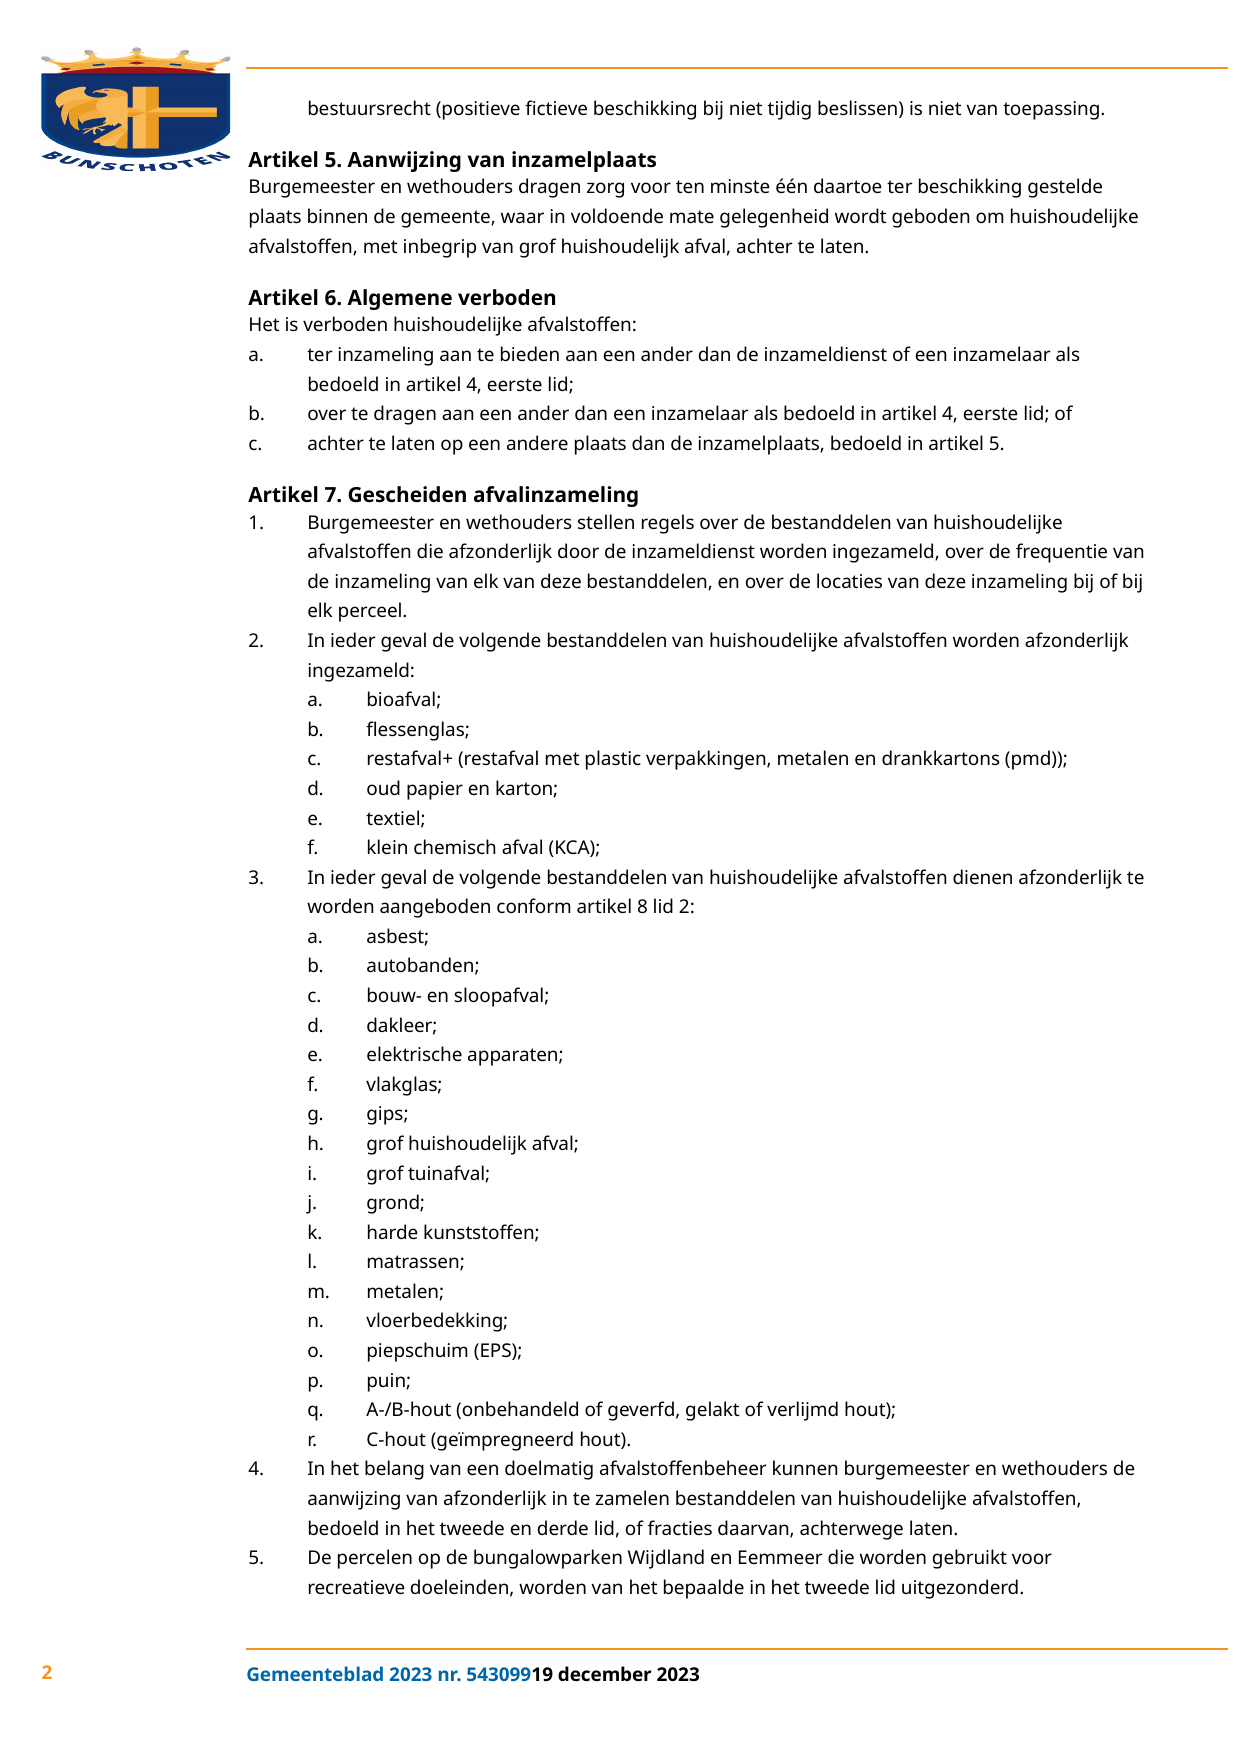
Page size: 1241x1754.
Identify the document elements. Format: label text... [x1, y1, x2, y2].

list over te dragen aan een ander dan een inzamelaar als bedoeld in artikel 4, eerste lid; of [248, 400, 1152, 426]
list achter te laten op een andere plaats dan de inzamelplaats, bedoeld in artikel 5. [248, 430, 1152, 456]
picture [41, 47, 231, 172]
text Artikel 7. Gescheiden afvalinzameling [248, 480, 1152, 509]
list In ieder geval de volgende bestanddelen van huishoudelijke afvalstoffen dienen afzonderlijk te worden aangeboden conform artikel 8 lid 2: [248, 864, 1152, 919]
list In ieder geval de volgende bestanddelen van huishoudelijke afvalstoffen worden afzonderlijk ingezameld: [248, 627, 1152, 682]
list C-hout (geïmpregneerd hout). [307, 1426, 1152, 1452]
list In het belang van een doelmatig afvalstoffenbeheer kunnen burgemeester en wethouders de aanwijzing van afzonderlijk in te zamelen bestanddelen van huishoudelijke afvalstoffen, bedoeld in het tweede en derde lid, of fracties daarvan, achterwege laten. [248, 1456, 1152, 1540]
list metalen; [307, 1278, 1152, 1304]
list De percelen op de bungalowparken Wijdland en Eemmeer die worden gebruikt voor recreatieve doeleinden, worden van het bepaalde in het tweede lid uitgezonderd. [248, 1544, 1152, 1599]
list flessenglas; [307, 716, 1152, 742]
list elektrische apparaten; [307, 1041, 1152, 1067]
list grond; [307, 1189, 1152, 1215]
list grof tuinafval; [307, 1160, 1152, 1185]
text Artikel 5. Aanwijzing van inzamelplaats [248, 145, 1152, 174]
list harde kunststoffen; [307, 1219, 1152, 1244]
list asbest; [307, 923, 1152, 949]
list oud papier en karton; [307, 775, 1152, 801]
list autobanden; [307, 953, 1152, 978]
list piepschuim (EPS); [307, 1337, 1152, 1363]
list gips; [307, 1101, 1152, 1126]
list puin; [307, 1367, 1152, 1392]
list textiel; [307, 805, 1152, 830]
list ter inzameling aan te bieden aan een ander dan de inzameldienst of een inzamelaar als bedoeld in artikel 4, eerste lid; [248, 341, 1152, 397]
list Burgemeester en wethouders stellen regels over de bestanddelen van huishoudelijke afvalstoffen die afzonderlijk door de inzameldienst worden ingezameld, over de frequentie van de inzameling van elk van deze bestanddelen, en over de locaties van deze inzameling bij of bij elk perceel. [248, 509, 1152, 623]
list dakleer; [307, 1012, 1152, 1037]
list A-/B-hout (onbehandeld of geverfd, gelakt of verlijmd hout); [307, 1396, 1152, 1422]
list bioafval; [307, 686, 1152, 712]
list restafval+ (restafval met plastic verpakkingen, metalen en drankkartons (pmd)); [307, 746, 1152, 771]
list bestuursrecht (positieve fictieve beschikking bij niet tijdig beslissen) is niet van toepassing. [248, 95, 1152, 121]
text Artikel 6. Algemene verboden [248, 283, 1152, 312]
list vlakglas; [307, 1071, 1152, 1097]
list vloerbedekking; [307, 1308, 1152, 1333]
text Het is verboden huishoudelijke afvalstoffen: [248, 312, 1152, 337]
list bouw- en sloopafval; [307, 982, 1152, 1008]
list grof huishoudelijk afval; [307, 1130, 1152, 1156]
list matrassen; [307, 1248, 1152, 1274]
list klein chemisch afval (KCA); [307, 834, 1152, 860]
text Burgemeester en wethouders dragen zorg voor ten minste één daartoe ter beschikking gestelde plaats binnen de gemeente, waar in voldoende mate gelegenheid wordt geboden om huishoudelijke afvalstoffen, met inbegrip van grof huishoudelijk afval, achter te laten. [248, 174, 1152, 258]
